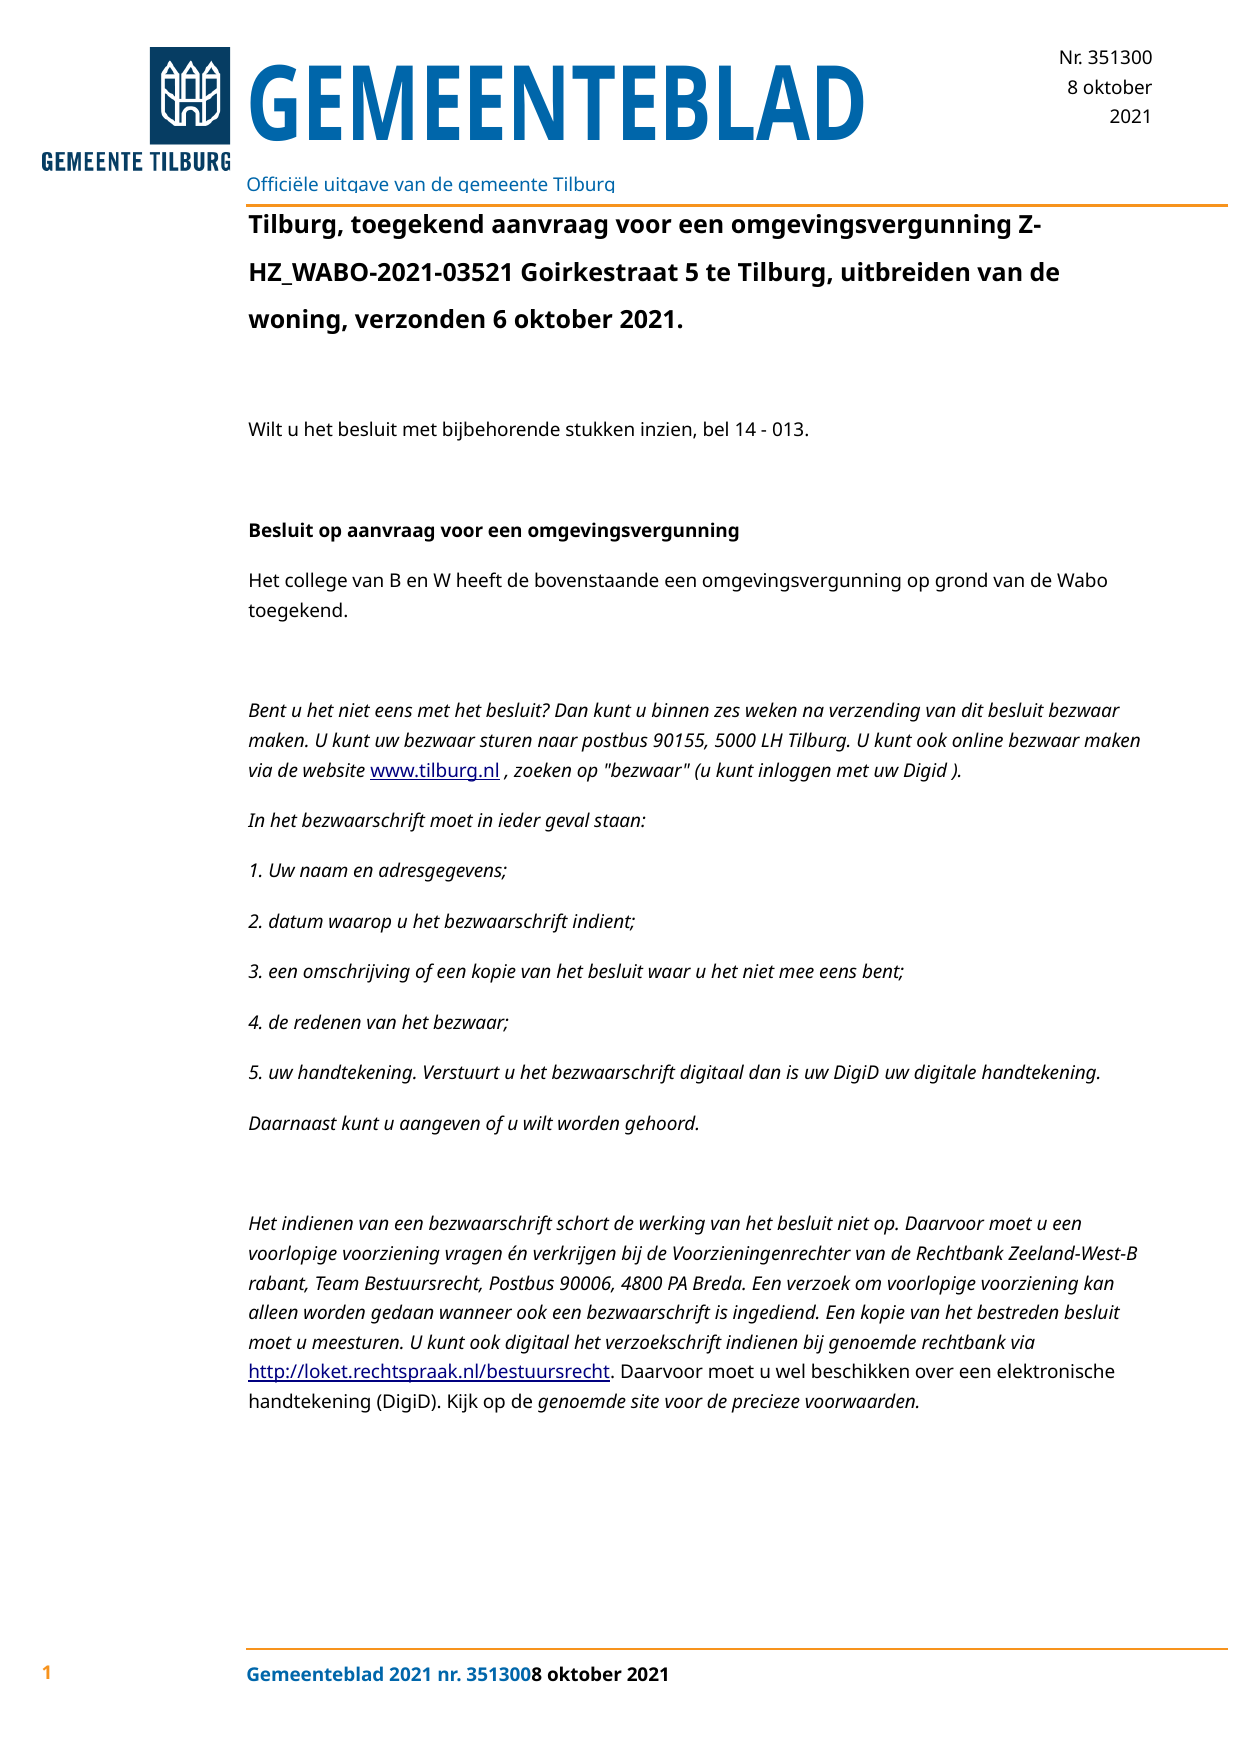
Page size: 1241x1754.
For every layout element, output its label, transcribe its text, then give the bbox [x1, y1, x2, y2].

text 3. een omschrijving of een kopie van het besluit waar u het niet mee eens bent; [248, 958, 1152, 984]
text 2. datum waarop u het bezwaarschrift indient; [248, 908, 1152, 934]
text In het bezwaarschrift moet in ieder geval staan: [248, 807, 1152, 833]
text Wilt u het besluit met bijbehorende stukken inzien, bel 14 - 013. [248, 416, 1152, 442]
text 5. uw handtekening. Verstuurt u het bezwaarschrift digitaal dan is uw DigiD uw digitale handtekening. [248, 1059, 1152, 1085]
text 4. de redenen van het bezwaar; [248, 1009, 1152, 1034]
text Tilburg, toegekend aanvraag voor een omgevingsvergunning Z-HZ_WABO-2021-03521 Goirkestraat 5 te Tilburg, uitbreiden van de woning, verzonden 6 oktober 2021. [248, 207, 1152, 336]
text Het indienen van een bezwaarschrift schort de werking van het besluit niet op. Daarvoor moet u een voorlopige voorziening vragen én verkrijgen bij de Voorzieningenrechter van de Rechtbank Zeeland-West-B rabant, Team Bestuursrecht, Postbus 90006, 4800 PA Breda. Een verzoek om voorlopige voorziening kan alleen worden gedaan wanneer ook een bezwaarschrift is ingediend. Een kopie van het bestreden besluit moet u meesturen. U kunt ook digitaal het verzoekschrift indienen bij genoemde rechtbank via http://loket.rechtspraak.nl/bestuursrecht. Daarvoor moet u wel beschikken over een elektronische handtekening (DigiD). Kijk op de genoemde site voor de precieze voorwaarden. [248, 1211, 1152, 1414]
text Het college van B en W heeft de bovenstaande een omgevingsvergunning op grond van de Wabo toegekend. [248, 567, 1152, 622]
text 1. Uw naam en adresgegevens; [248, 858, 1152, 883]
picture [41, 47, 231, 172]
text Bent u het niet eens met het besluit? Dan kunt u binnen zes weken na verzending van dit besluit bezwaar maken. U kunt uw bezwaar sturen naar postbus 90155, 5000 LH Tilburg. U kunt ook online bezwaar maken via de website www.tilburg.nl , zoeken op "bezwaar" (u kunt inloggen met uw Digid ). [248, 698, 1152, 782]
text Besluit op aanvraag voor een omgevingsvergunning [248, 517, 1152, 542]
text Daarnaast kunt u aangeven of u wilt worden gehoord. [248, 1110, 1152, 1135]
